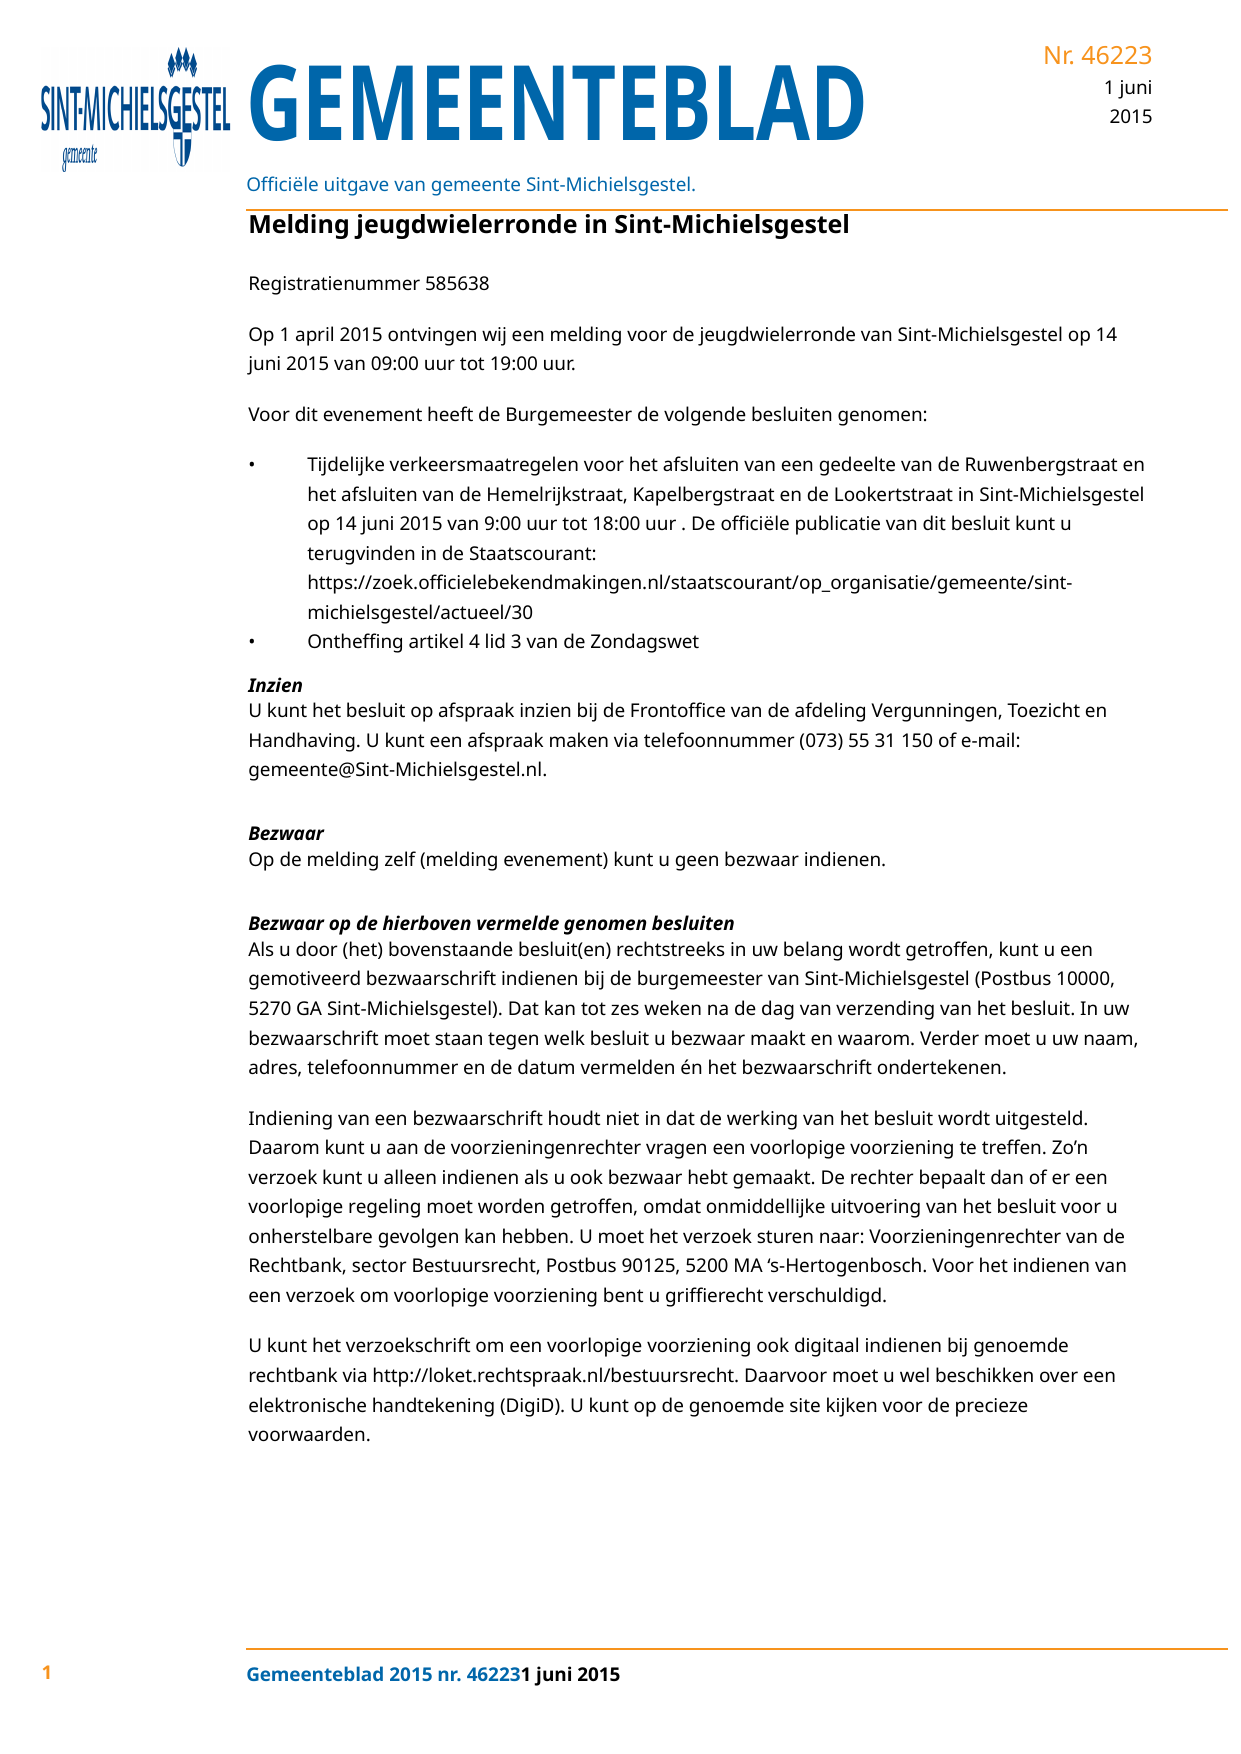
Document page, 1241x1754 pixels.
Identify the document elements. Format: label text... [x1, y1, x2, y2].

text Registratienummer 585638 [248, 270, 1152, 296]
text Bezwaar [248, 821, 1152, 846]
text U kunt het verzoekschrift om een voorlopige voorziening ook digitaal indienen bij genoemde rechtbank via http://loket.rechtspraak.nl/bestuursrecht. Daarvoor moet u wel beschikken over een elektronische handtekening (DigiD). U kunt op de genoemde site kijken voor de precieze voorwaarden. [248, 1333, 1152, 1447]
text Voor dit evenement heeft de Burgemeester de volgende besluiten genomen: [248, 401, 1152, 426]
list Ontheffing artikel 4 lid 3 van de Zondagswet [248, 629, 1152, 654]
text Op 1 april 2015 ontvingen wij een melding voor de jeugdwielerronde van Sint-Michielsgestel op 14 juni 2015 van 09:00 uur tot 19:00 uur. [248, 321, 1152, 376]
text Op de melding zelf (melding evenement) kunt u geen bezwaar indienen. [248, 846, 1152, 872]
text Melding jeugdwielerronde in Sint-Michielsgestel [248, 211, 1152, 241]
text U kunt het besluit op afspraak inzien bij de Frontoffice van de afdeling Vergunningen, Toezicht en Handhaving. U kunt een afspraak maken via telefoonnummer (073) 55 31 150 of e-mail: gemeente@Sint-Michielsgestel.nl. [248, 697, 1152, 782]
list Tijdelijke verkeersmaatregelen voor het afsluiten van een gedeelte van de Ruwenbergstraat en het afsluiten van de Hemelrijkstraat, Kapelbergstraat en de Lookertstraat in Sint-Michielsgestel op 14 juni 2015 van 9:00 uur tot 18:00 uur . De officiële publicatie van dit besluit kunt u terugvinden in de Staatscourant: https://zoek.officielebekendmakingen.nl/staatscourant/op_organisatie/gemeente/sint-michielsgestel/actueel/30 [248, 451, 1152, 625]
text Bezwaar op de hierboven vermelde genomen besluiten [248, 910, 1152, 936]
text Indiening van een bezwaarschrift houdt niet in dat de werking van het besluit wordt uitgesteld. Daarom kunt u aan de voorzieningenrechter vragen een voorlopige voorziening te treffen. Zo’n verzoek kunt u alleen indienen als u ook bezwaar hebt gemaakt. De rechter bepaalt dan of er een voorlopige regeling moet worden getroffen, omdat onmiddellijke uitvoering van het besluit voor u onherstelbare gevolgen kan hebben. U moet het verzoek sturen naar: Voorzieningenrechter van de Rechtbank, sector Bestuursrecht, Postbus 90125, 5200 MA ‘s-Hertogenbosch. Voor het indienen van een verzoek om voorlopige voorziening bent u griffierecht verschuldigd. [248, 1105, 1152, 1308]
text Inzien [248, 672, 1152, 697]
text Als u door (het) bovenstaande besluit(en) rechtstreeks in uw belang wordt getroffen, kunt u een gemotiveerd bezwaarschrift indienen bij de burgemeester van Sint-Michielsgestel (Postbus 10000, 5270 GA Sint-Michielsgestel). Dat kan tot zes weken na de dag van verzending van het besluit. In uw bezwaarschrift moet staan tegen welk besluit u bezwaar maakt en waarom. Verder moet u uw naam, adres, telefoonnummer en de datum vermelden én het bezwaarschrift ondertekenen. [248, 936, 1152, 1080]
picture [41, 47, 231, 172]
